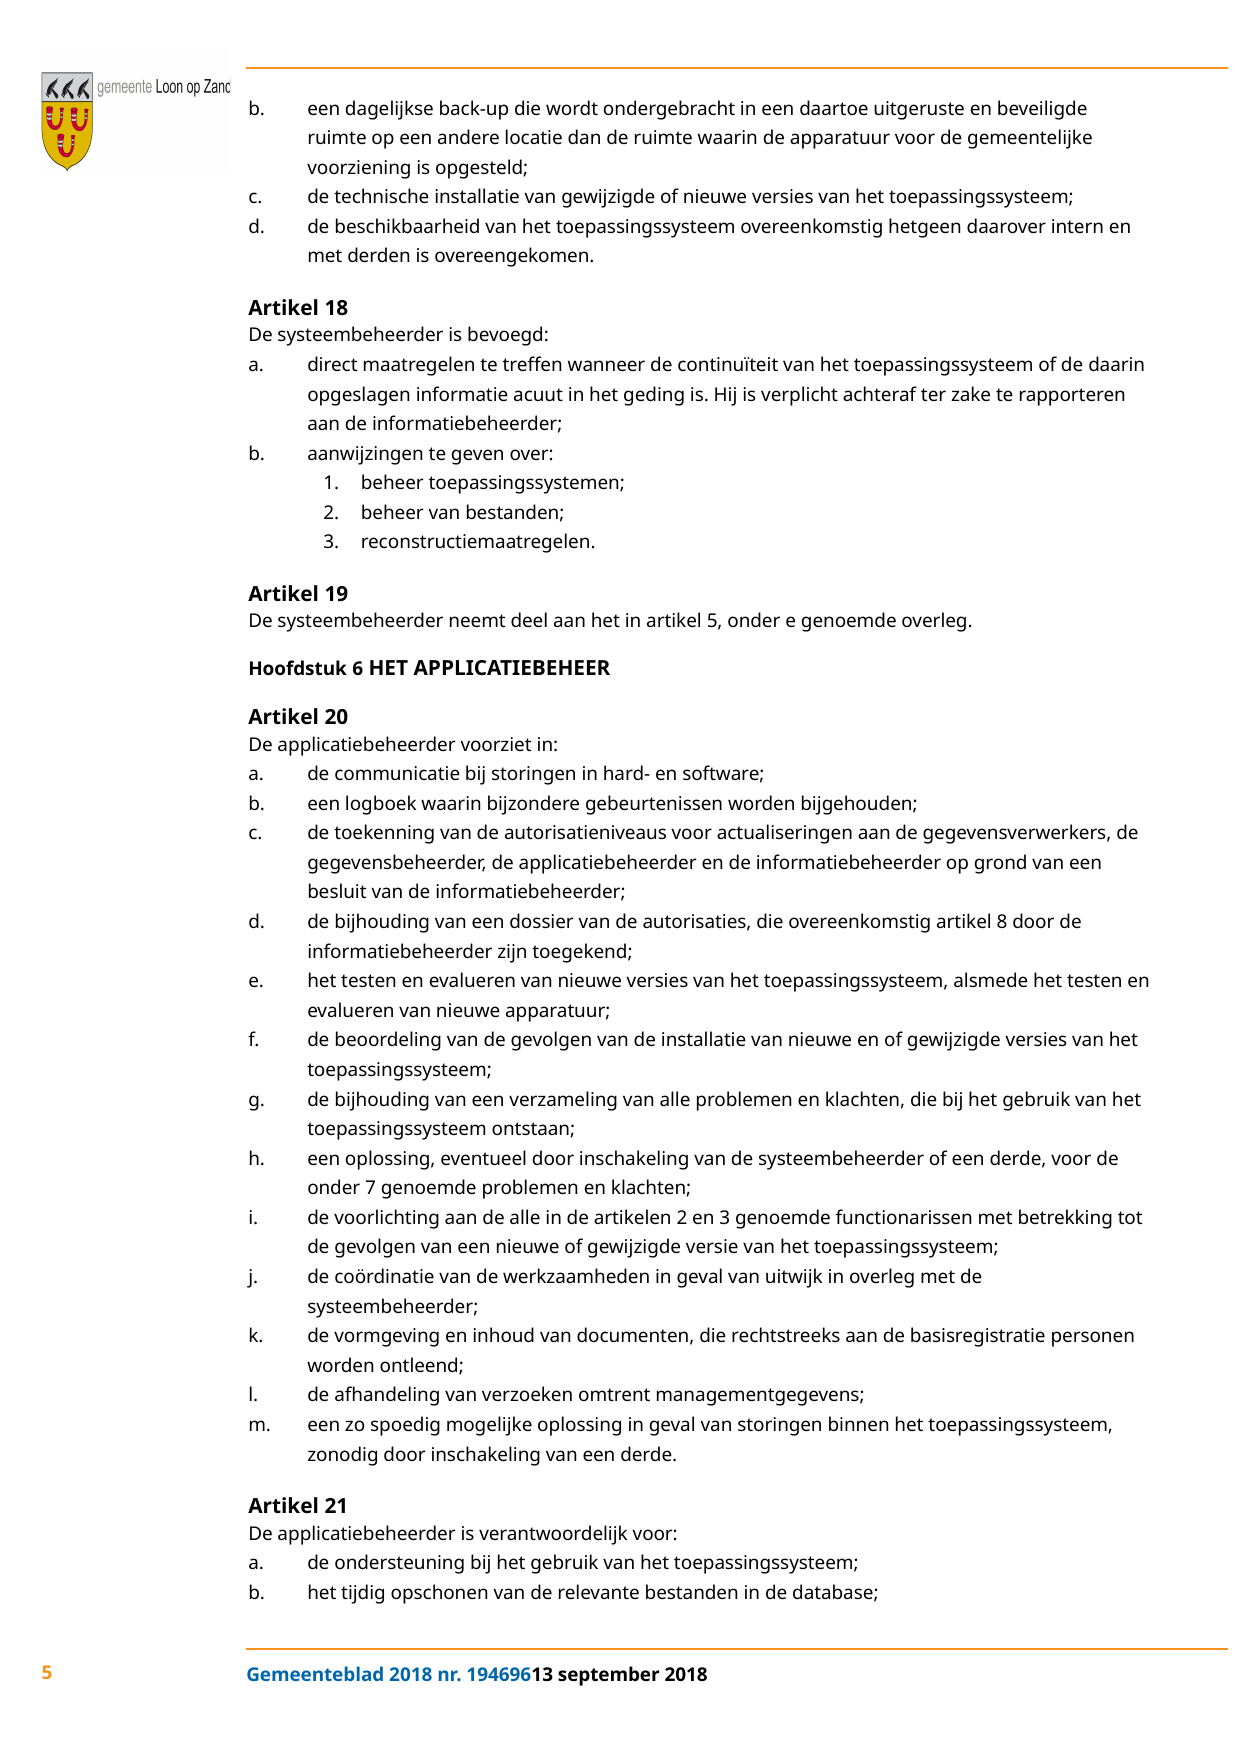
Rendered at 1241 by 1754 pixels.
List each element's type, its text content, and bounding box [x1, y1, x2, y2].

text Artikel 19 [248, 579, 1152, 607]
list de beoordeling van de gevolgen van de installatie van nieuwe en of gewijzigde versies van het toepassingssysteem; [248, 1027, 1152, 1082]
list de ondersteuning bij het gebruik van het toepassingssysteem; [248, 1549, 1152, 1575]
text De systeembeheerder is bevoegd: [248, 322, 1152, 347]
list de coördinatie van de werkzaamheden in geval van uitwijk in overleg met de systeembeheerder; [248, 1263, 1152, 1319]
text Hoofdstuk 6 HET APPLICATIEBEHEER [248, 653, 1152, 682]
text Artikel 18 [248, 293, 1152, 322]
list direct maatregelen te treffen wanneer de continuïteit van het toepassingssysteem of de daarin opgeslagen informatie acuut in het geding is. Hij is verplicht achteraf ter zake te rapporteren aan de informatiebeheerder; [248, 351, 1152, 436]
list de afhandeling van verzoeken omtrent managementgegevens; [248, 1382, 1152, 1407]
list een dagelijkse back-up die wordt ondergebracht in een daartoe uitgeruste en beveiligde ruimte op een andere locatie dan de ruimte waarin de apparatuur voor de gemeentelijke voorziening is opgesteld; [248, 95, 1152, 180]
text Artikel 20 [248, 702, 1152, 731]
list de toekenning van de autorisatieniveaus voor actualiseringen aan de gegevensverwerkers, de gegevensbeheerder, de applicatiebeheerder en de informatiebeheerder op grond van een besluit van de informatiebeheerder; [248, 819, 1152, 904]
list de vormgeving en inhoud van documenten, die rechtstreeks aan de basisregistratie personen worden ontleend; [248, 1322, 1152, 1378]
list de bijhouding van een dossier van de autorisaties, die overeenkomstig artikel 8 door de informatiebeheerder zijn toegekend; [248, 908, 1152, 964]
text De systeembeheerder neemt deel aan het in artikel 5, onder e genoemde overleg. [248, 607, 1152, 633]
list beheer van bestanden; [323, 499, 1152, 525]
text De applicatiebeheerder is verantwoordelijk voor: [248, 1520, 1152, 1545]
text De applicatiebeheerder voorziet in: [248, 731, 1152, 757]
list de beschikbaarheid van het toepassingssysteem overeenkomstig hetgeen daarover intern en met derden is overeengekomen. [248, 213, 1152, 268]
list een oplossing, eventueel door inschakeling van de systeembeheerder of een derde, voor de onder 7 genoemde problemen en klachten; [248, 1145, 1152, 1200]
list de technische installatie van gewijzigde of nieuwe versies van het toepassingssysteem; [248, 183, 1152, 209]
list aanwijzingen te geven over: [248, 440, 1152, 466]
list de bijhouding van een verzameling van alle problemen en klachten, die bij het gebruik van het toepassingssysteem ontstaan; [248, 1086, 1152, 1141]
list een zo spoedig mogelijke oplossing in geval van storingen binnen het toepassingssysteem, zonodig door inschakeling van een derde. [248, 1411, 1152, 1467]
list beheer toepassingssystemen; [323, 469, 1152, 495]
list een logboek waarin bijzondere gebeurtenissen worden bijgehouden; [248, 790, 1152, 816]
list het testen en evalueren van nieuwe versies van het toepassingssysteem, alsmede het testen en evalueren van nieuwe apparatuur; [248, 967, 1152, 1023]
list het tijdig opschonen van de relevante bestanden in de database; [248, 1579, 1152, 1604]
list de communicatie bij storingen in hard- en software; [248, 760, 1152, 786]
list reconstructiemaatregelen. [323, 529, 1152, 554]
list de voorlichting aan de alle in de artikelen 2 en 3 genoemde functionarissen met betrekking tot de gevolgen van een nieuwe of gewijzigde versie van het toepassingssysteem; [248, 1204, 1152, 1259]
picture [41, 47, 231, 172]
text Artikel 21 [248, 1491, 1152, 1520]
